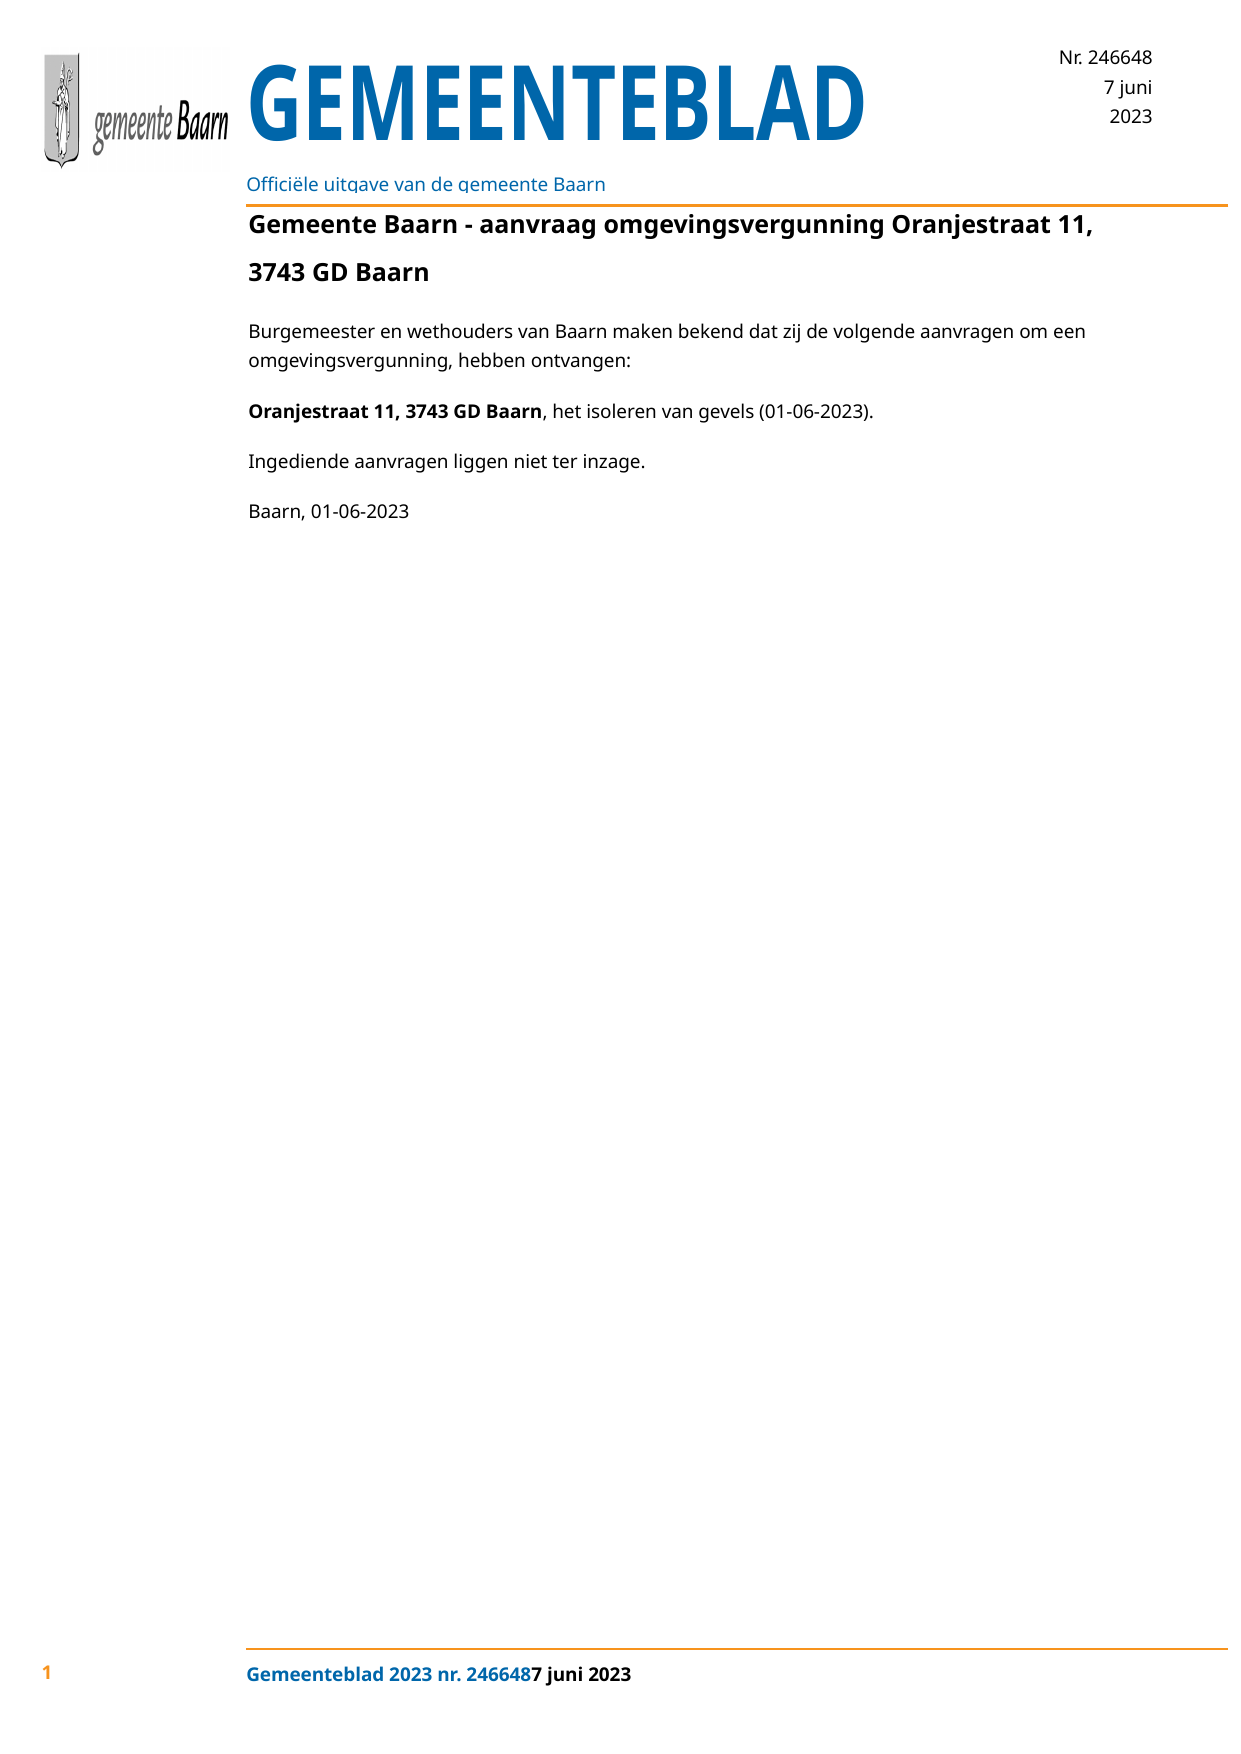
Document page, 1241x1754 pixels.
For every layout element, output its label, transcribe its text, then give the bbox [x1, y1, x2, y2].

text Oranjestraat 11, 3743 GD Baarn, het isoleren van gevels (01-06-2023). [248, 398, 1152, 424]
text Baarn, 01-06-2023 [248, 499, 1152, 524]
picture [41, 47, 231, 172]
text Gemeente Baarn - aanvraag omgevingsvergunning Oranjestraat 11, 3743 GD Baarn [248, 207, 1152, 288]
text Ingediende aanvragen liggen niet ter inzage. [248, 448, 1152, 474]
text Burgemeester en wethouders van Baarn maken bekend dat zij de volgende aanvragen om een omgevingsvergunning, hebben ontvangen: [248, 318, 1152, 373]
